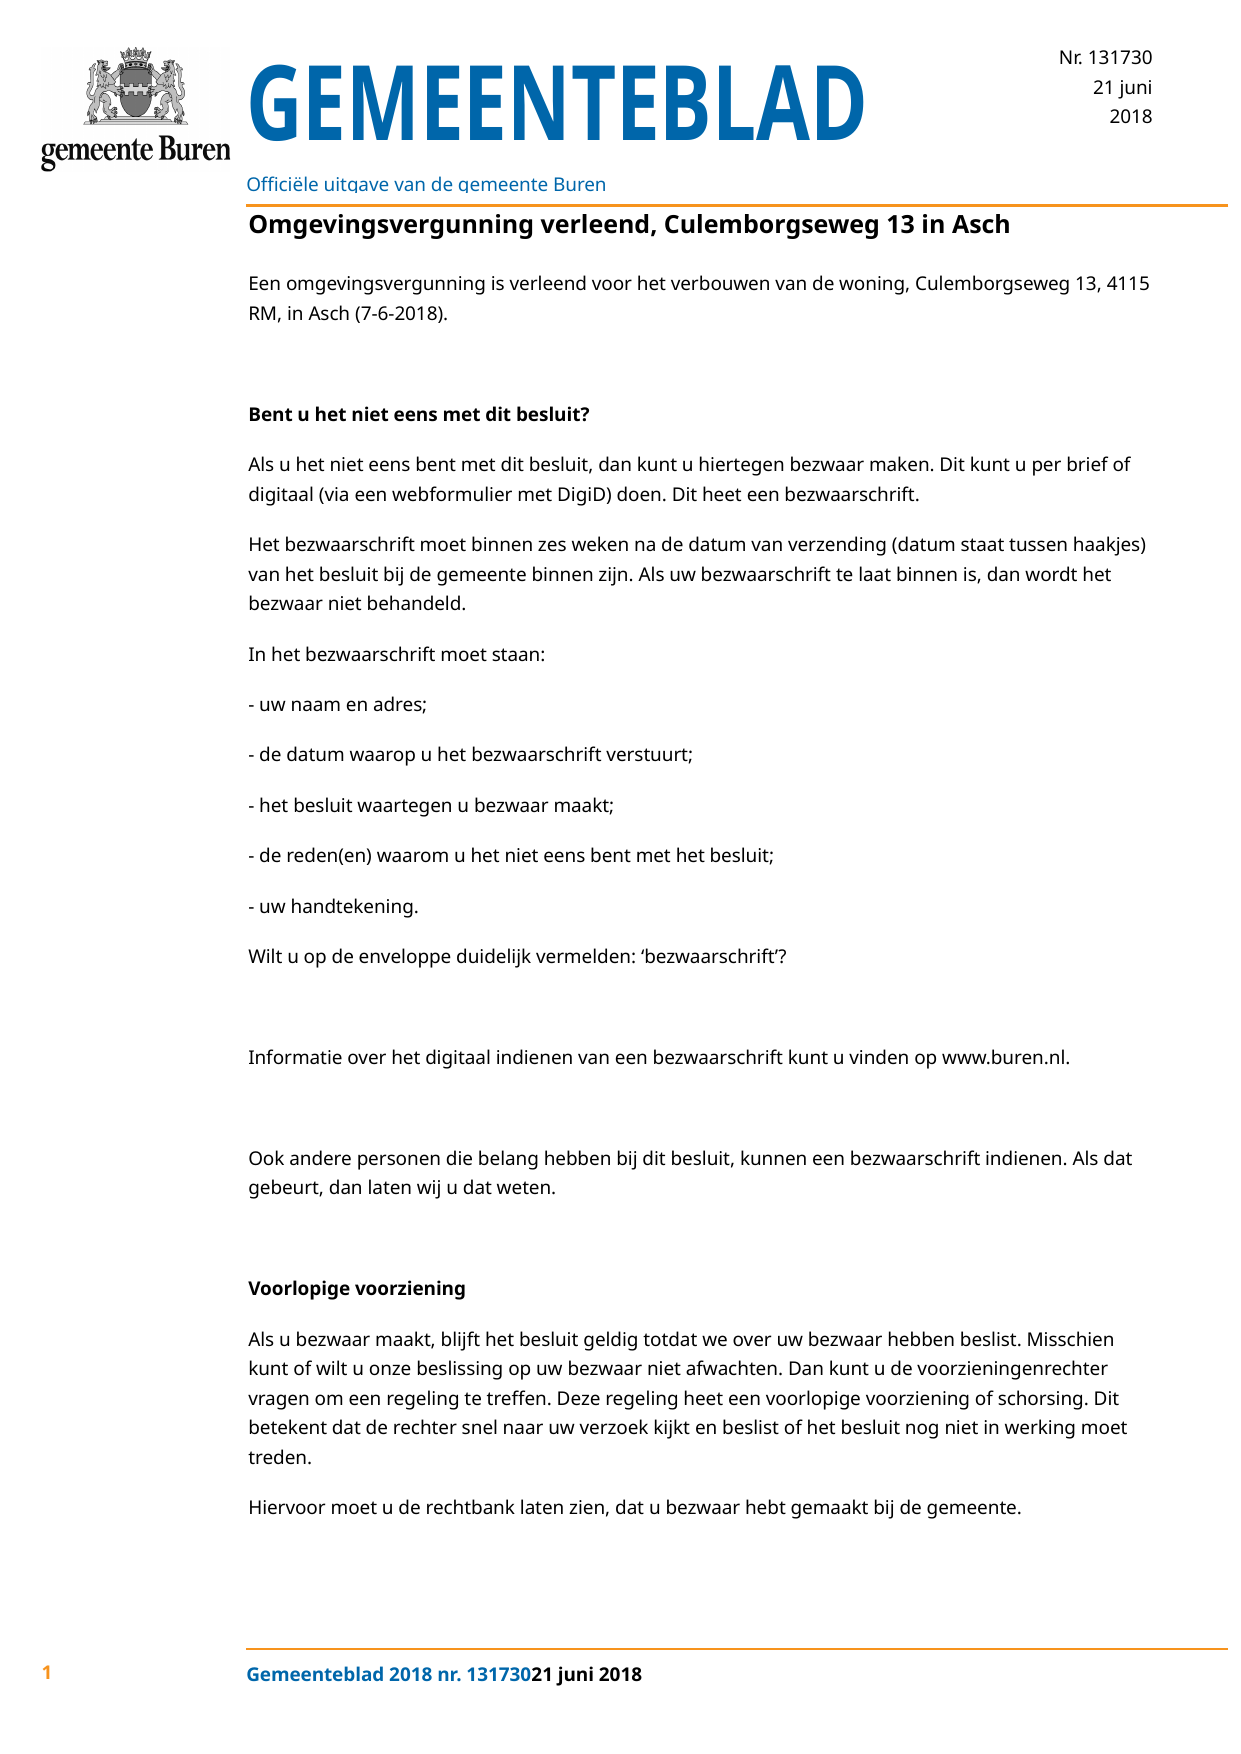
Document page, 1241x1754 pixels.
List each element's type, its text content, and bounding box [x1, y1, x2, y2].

text Als u bezwaar maakt, blijft het besluit geldig totdat we over uw bezwaar hebben beslist. Misschien kunt of wilt u onze beslissing op uw bezwaar niet afwachten. Dan kunt u de voorzieningenrechter vragen om een regeling te treffen. Deze regeling heet een voorlopige voorziening of schorsing. Dit betekent dat de rechter snel naar uw verzoek kijkt en beslist of het besluit nog niet in werking moet treden. [248, 1326, 1152, 1470]
text - uw naam en adres; [248, 691, 1152, 717]
text - het besluit waartegen u bezwaar maakt; [248, 792, 1152, 818]
text Als u het niet eens bent met dit besluit, dan kunt u hiertegen bezwaar maken. Dit kunt u per brief of digitaal (via een webformulier met DigiD) doen. Dit heet een bezwaarschrift. [248, 451, 1152, 506]
text Bent u het niet eens met dit besluit? [248, 401, 1152, 426]
text Het bezwaarschrift moet binnen zes weken na de datum van verzending (datum staat tussen haakjes) van het besluit bij de gemeente binnen zijn. Als uw bezwaarschrift te laat binnen is, dan wordt het bezwaar niet behandeld. [248, 531, 1152, 616]
text Voorlopige voorziening [248, 1275, 1152, 1301]
text Een omgevingsvergunning is verleend voor het verbouwen van de woning, Culemborgseweg 13, 4115 RM, in Asch (7-6-2018). [248, 270, 1152, 326]
picture [41, 47, 231, 172]
text Wilt u op de enveloppe duidelijk vermelden: ‘bezwaarschrift’? [248, 943, 1152, 969]
text Informatie over het digitaal indienen van een bezwaarschrift kunt u vinden op www.buren.nl. [248, 1044, 1152, 1070]
text Omgevingsvergunning verleend, Culemborgseweg 13 in Asch [248, 207, 1152, 241]
text Ook andere personen die belang hebben bij dit besluit, kunnen een bezwaarschrift indienen. Als dat gebeurt, dan laten wij u dat weten. [248, 1145, 1152, 1200]
text - de reden(en) waarom u het niet eens bent met het besluit; [248, 842, 1152, 868]
text Hiervoor moet u de rechtbank laten zien, dat u bezwaar hebt gemaakt bij de gemeente. [248, 1494, 1152, 1520]
text In het bezwaarschrift moet staan: [248, 641, 1152, 666]
text - de datum waarop u het bezwaarschrift verstuurt; [248, 742, 1152, 767]
text - uw handtekening. [248, 893, 1152, 918]
